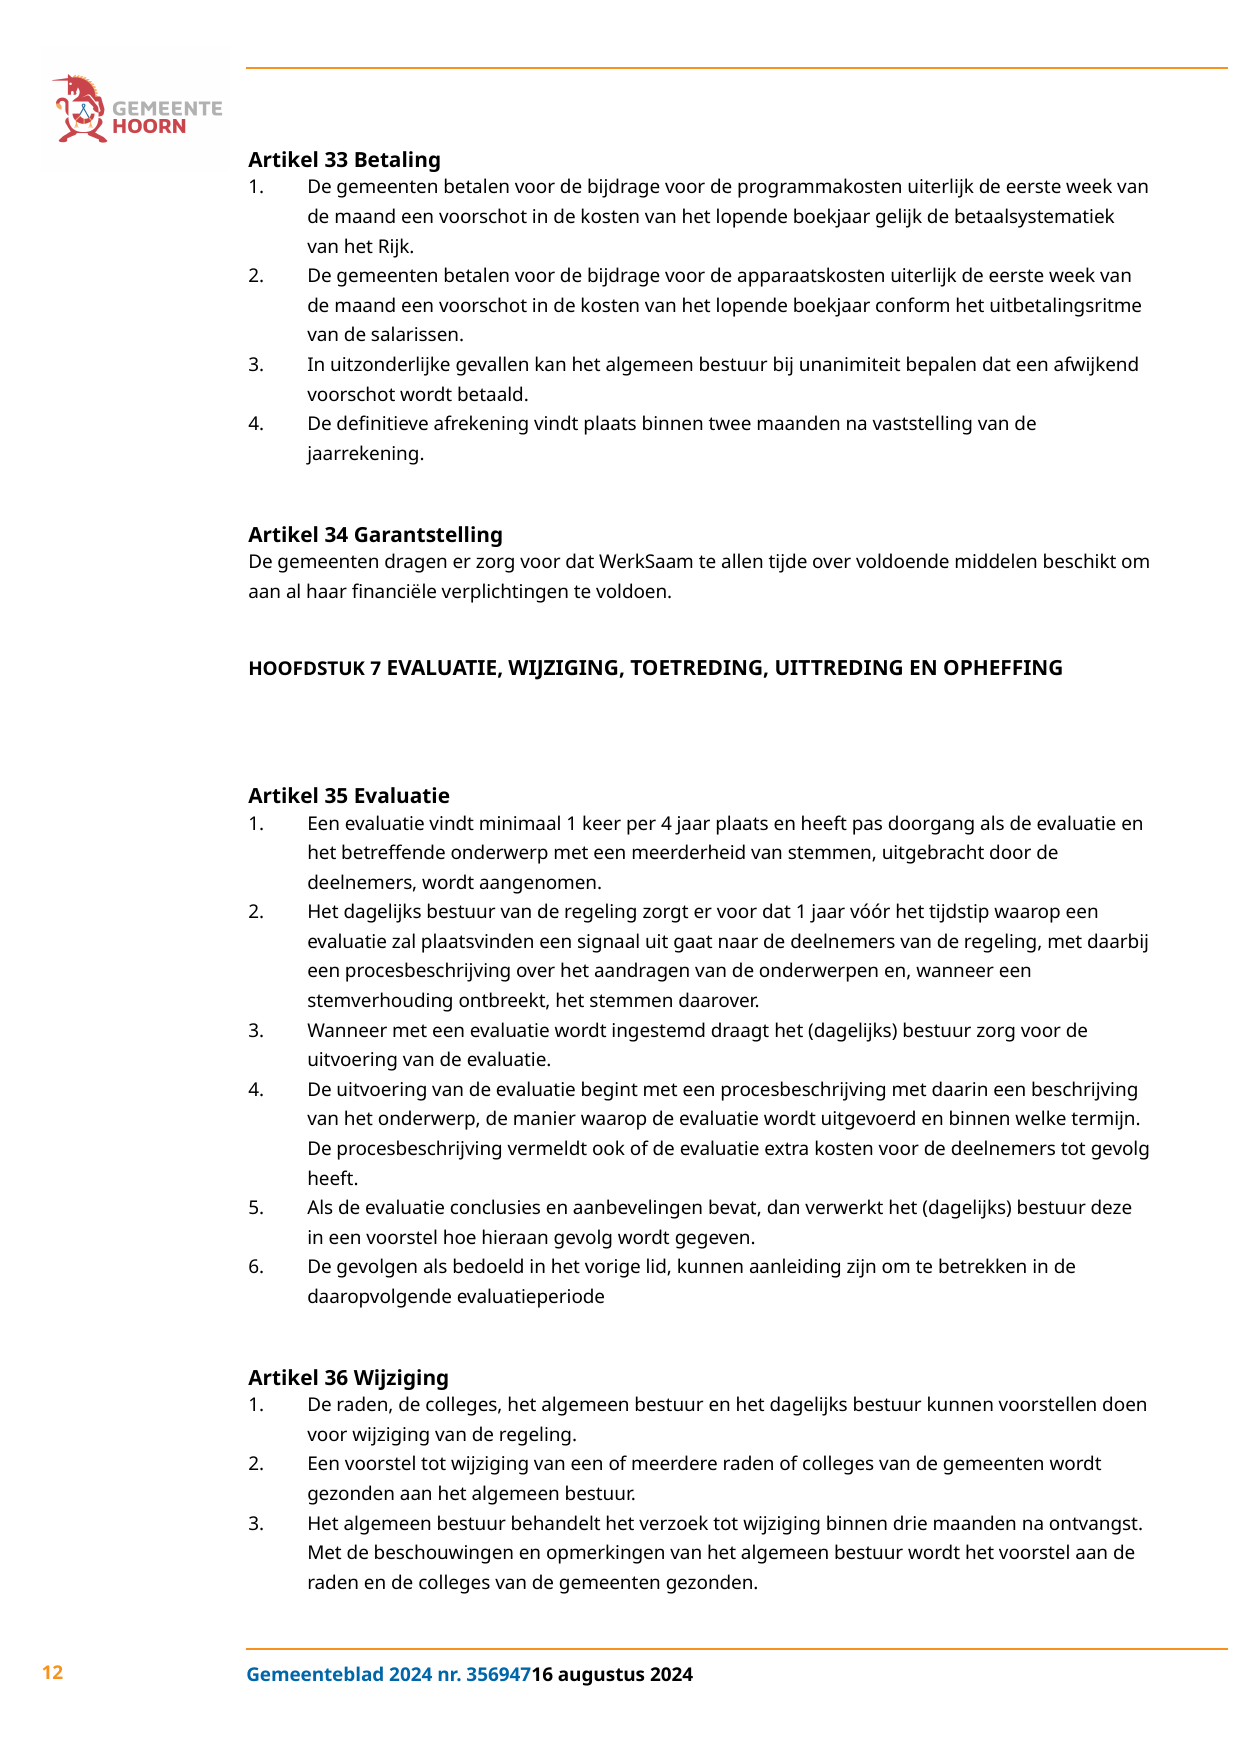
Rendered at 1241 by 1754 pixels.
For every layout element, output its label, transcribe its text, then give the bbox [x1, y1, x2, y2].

list Het dagelijks bestuur van de regeling zorgt er voor dat 1 jaar vóór het tijdstip waarop een evaluatie zal plaatsvinden een signaal uit gaat naar de deelnemers van de regeling, met daarbij een procesbeschrijving over het aandragen van de onderwerpen en, wanneer een stemverhouding ontbreekt, het stemmen daarover. [248, 898, 1152, 1013]
text Artikel 34 Garantstelling [248, 520, 1152, 548]
list Als de evaluatie conclusies en aanbevelingen bevat, dan verwerkt het (dagelijks) bestuur deze in een voorstel hoe hieraan gevolg wordt gegeven. [248, 1194, 1152, 1249]
text Artikel 35 Evaluatie [248, 781, 1152, 810]
list Een evaluatie vindt minimaal 1 keer per 4 jaar plaats en heeft pas doorgang als de evaluatie en het betreffende onderwerp met een meerderheid van stemmen, uitgebracht door de deelnemers, wordt aangenomen. [248, 810, 1152, 894]
list De definitieve afrekening vindt plaats binnen twee maanden na vaststelling van de jaarrekening. [248, 410, 1152, 466]
list De raden, de colleges, het algemeen bestuur en het dagelijks bestuur kunnen voorstellen doen voor wijziging van de regeling. [248, 1391, 1152, 1447]
list In uitzonderlijke gevallen kan het algemeen bestuur bij unanimiteit bepalen dat een afwijkend voorschot wordt betaald. [248, 351, 1152, 406]
list Het algemeen bestuur behandelt het verzoek tot wijziging binnen drie maanden na ontvangst. Met de beschouwingen en opmerkingen van het algemeen bestuur wordt het voorstel aan de raden en de colleges van de gemeenten gezonden. [248, 1510, 1152, 1595]
list Wanneer met een evaluatie wordt ingestemd draagt het (dagelijks) bestuur zorg voor de uitvoering van de evaluatie. [248, 1017, 1152, 1072]
text De gemeenten dragen er zorg voor dat WerkSaam te allen tijde over voldoende middelen beschikt om aan al haar financiële verplichtingen te voldoen. [248, 548, 1152, 604]
list De gemeenten betalen voor de bijdrage voor de programmakosten uiterlijk de eerste week van de maand een voorschot in de kosten van het lopende boekjaar gelijk de betaalsystematiek van het Rijk. [248, 174, 1152, 258]
picture [41, 47, 231, 172]
text Artikel 33 Betaling [248, 145, 1152, 174]
text HOOFDSTUK 7 EVALUATIE, WIJZIGING, TOETREDING, UITTREDING EN OPHEFFING [248, 653, 1152, 682]
list Een voorstel tot wijziging van een of meerdere raden of colleges van de gemeenten wordt gezonden aan het algemeen bestuur. [248, 1451, 1152, 1506]
list De gevolgen als bedoeld in het vorige lid, kunnen aanleiding zijn om te betrekken in de daaropvolgende evaluatieperiode [248, 1253, 1152, 1309]
list De uitvoering van de evaluatie begint met een procesbeschrijving met daarin een beschrijving van het onderwerp, de manier waarop de evaluatie wordt uitgevoerd en binnen welke termijn. De procesbeschrijving vermeldt ook of de evaluatie extra kosten voor de deelnemers tot gevolg heeft. [248, 1076, 1152, 1190]
text Artikel 36 Wijziging [248, 1363, 1152, 1391]
list De gemeenten betalen voor de bijdrage voor de apparaatskosten uiterlijk de eerste week van de maand een voorschot in de kosten van het lopende boekjaar conform het uitbetalingsritme van de salarissen. [248, 262, 1152, 347]
